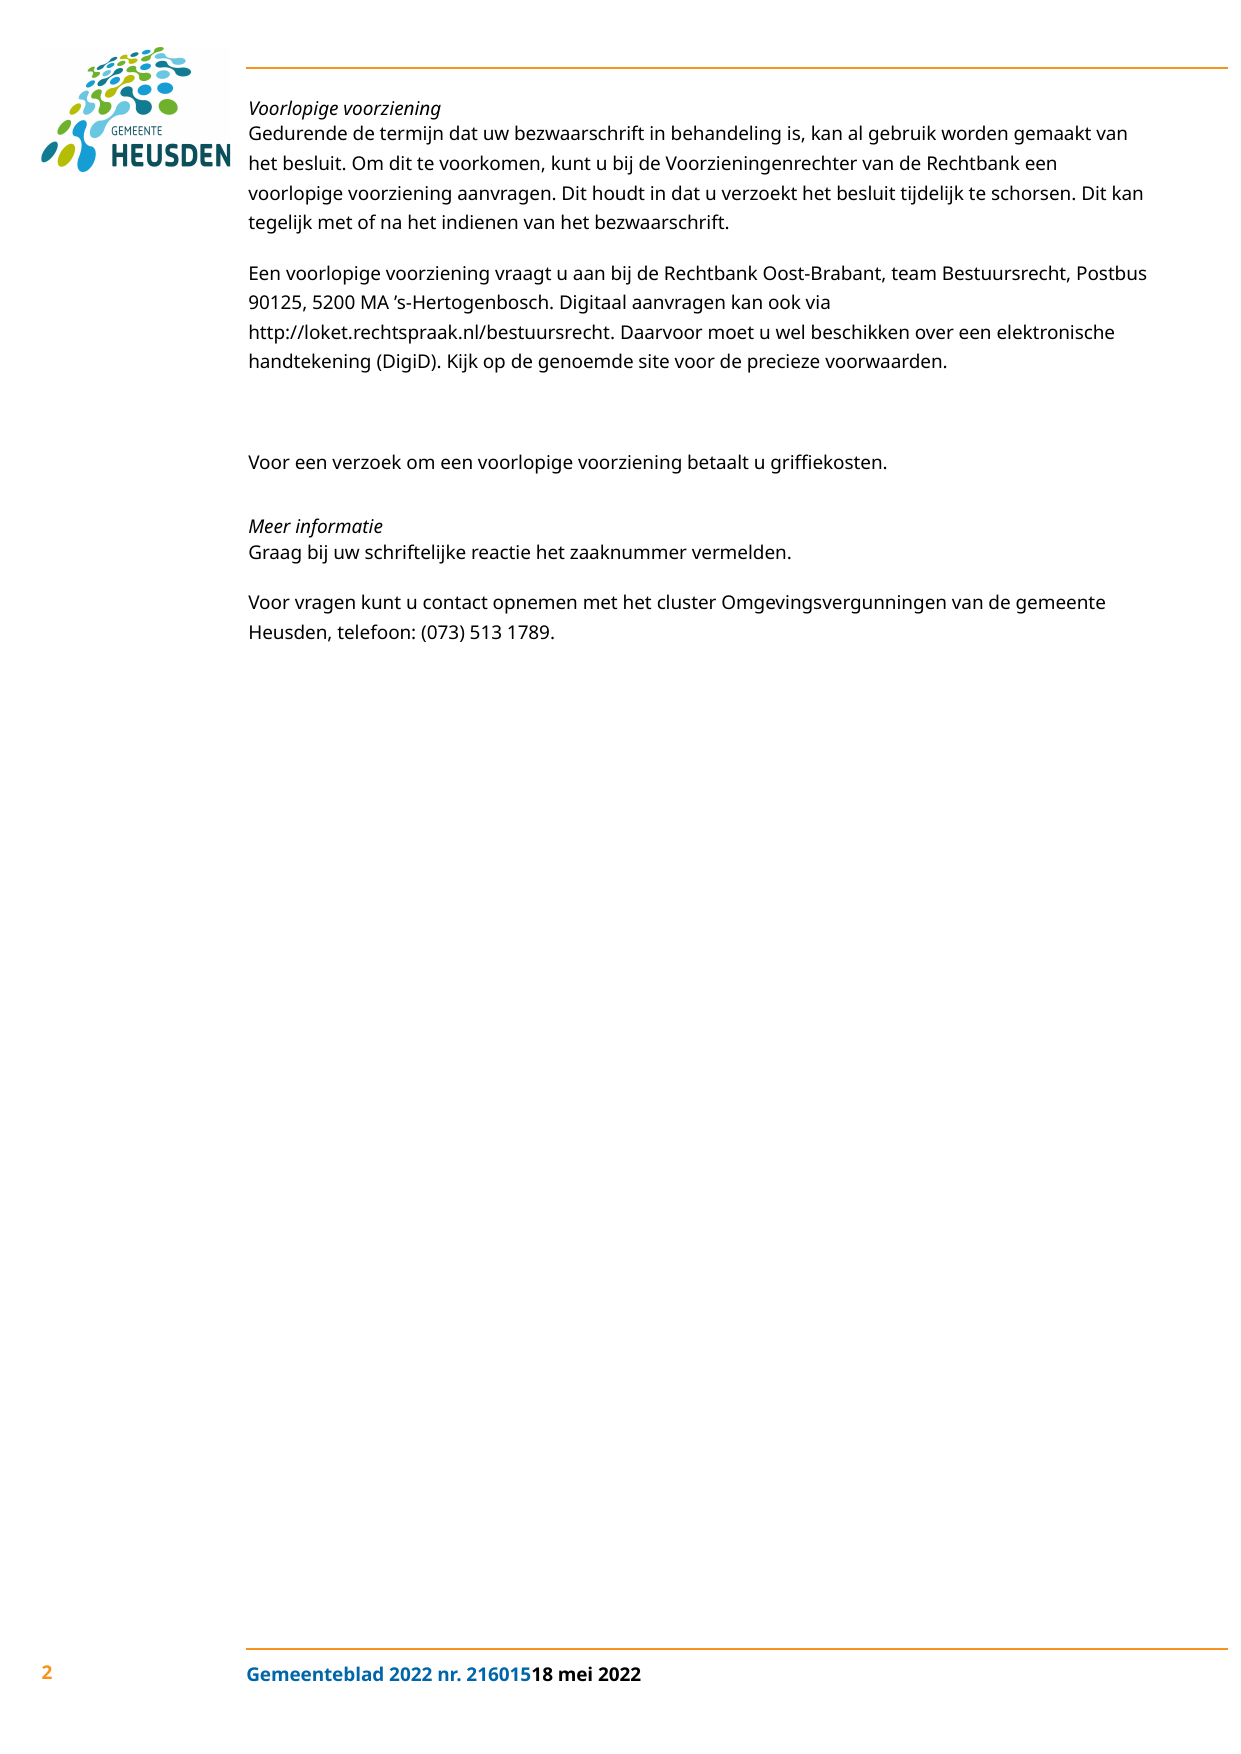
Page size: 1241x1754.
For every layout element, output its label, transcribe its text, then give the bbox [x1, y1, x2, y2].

text Voorlopige voorziening [248, 95, 1152, 121]
text Een voorlopige voorziening vraagt u aan bij de Rechtbank Oost-Brabant, team Bestuursrecht, Postbus 90125, 5200 MA ’s-Hertogenbosch. Digitaal aanvragen kan ook via http://loket.rechtspraak.nl/bestuursrecht. Daarvoor moet u wel beschikken over een elektronische handtekening (DigiD). Kijk op de genoemde site voor de precieze voorwaarden. [248, 260, 1152, 374]
text Gedurende de termijn dat uw bezwaarschrift in behandeling is, kan al gebruik worden gemaakt van het besluit. Om dit te voorkomen, kunt u bij de Voorzieningenrechter van de Rechtbank een voorlopige voorziening aanvragen. Dit houdt in dat u verzoekt het besluit tijdelijk te schorsen. Dit kan tegelijk met of na het indienen van het bezwaarschrift. [248, 121, 1152, 235]
text Graag bij uw schriftelijke reactie het zaaknummer vermelden. [248, 539, 1152, 565]
text Voor vragen kunt u contact opnemen met het cluster Omgevingsvergunningen van de gemeente Heusden, telefoon: (073) 513 1789. [248, 589, 1152, 645]
text Meer informatie [248, 513, 1152, 539]
picture [41, 47, 231, 172]
text Voor een verzoek om een voorlopige voorziening betaalt u griffiekosten. [248, 449, 1152, 475]
